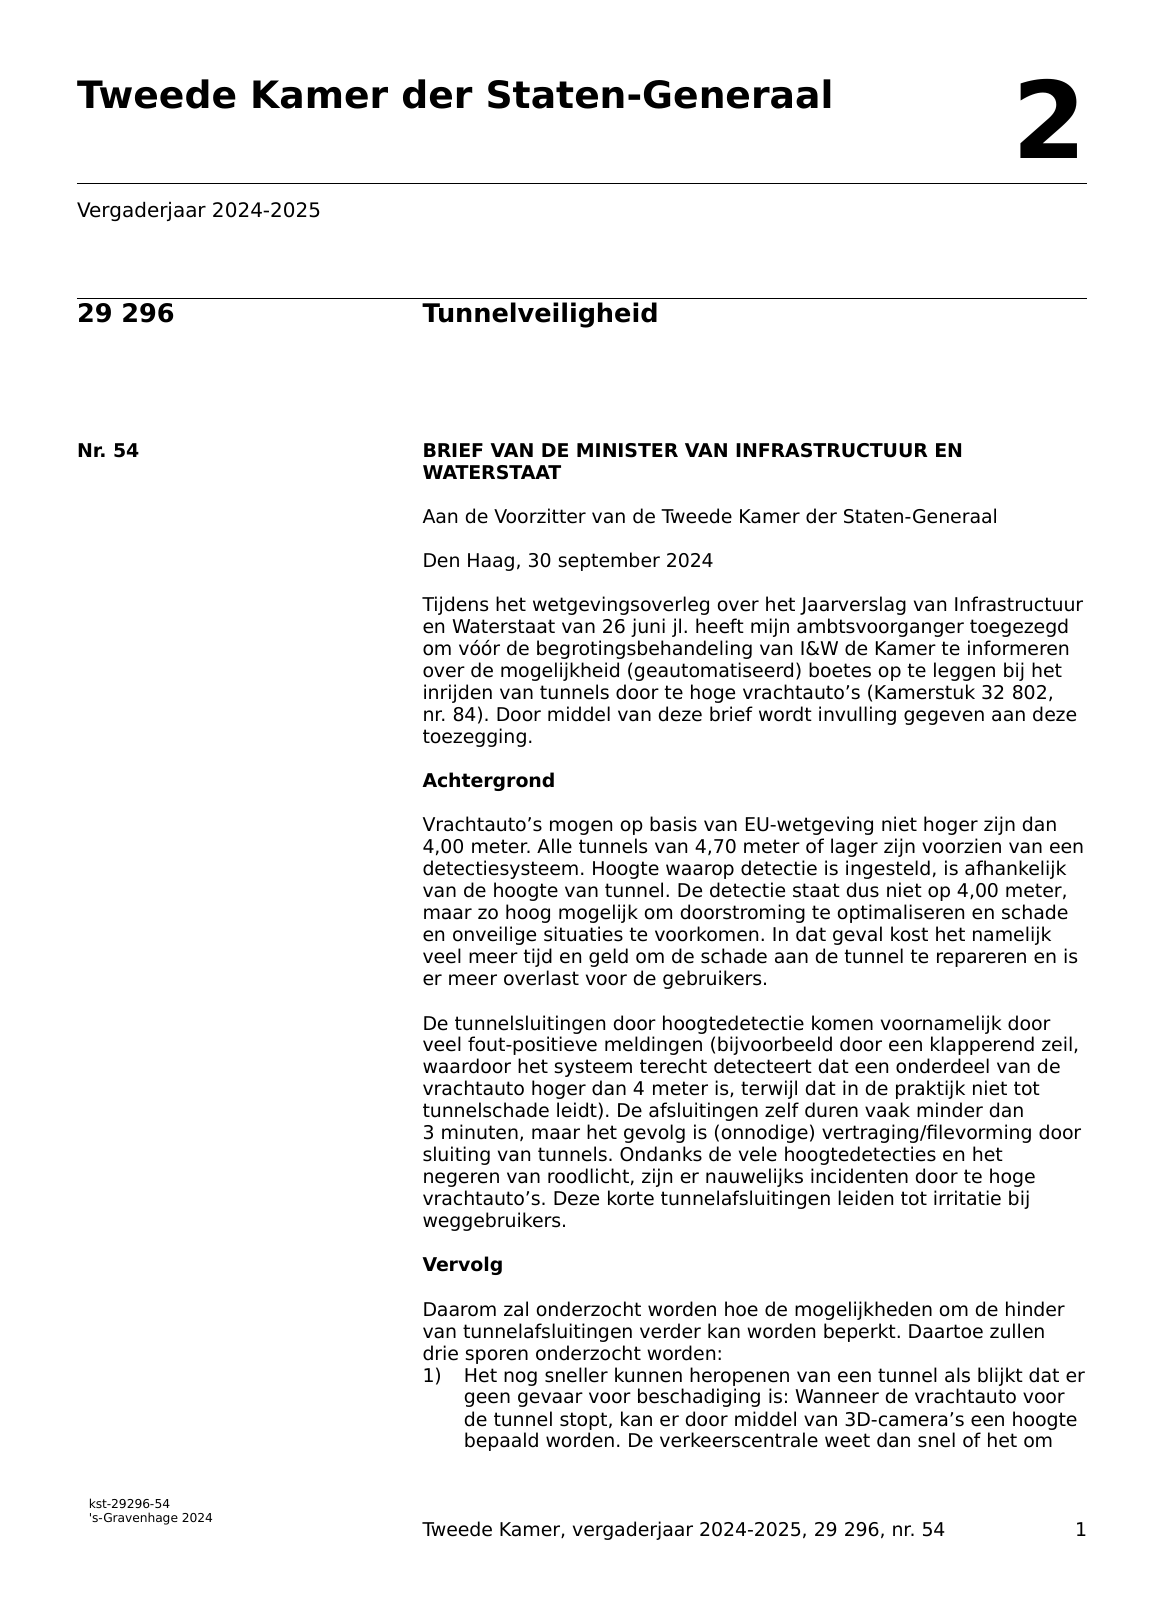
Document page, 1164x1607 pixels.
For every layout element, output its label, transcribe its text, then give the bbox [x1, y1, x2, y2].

text Vrachtauto’s mogen op basis van EU-wetgeving niet hoger zijn dan 4,00 meter. Alle tunnels van 4,70 meter of lager zijn voorzien van een detectiesysteem. Hoogte waarop detectie is ingesteld, is afhankelijk van de hoogte van tunnel. De detectie staat dus niet op 4,00 meter, maar zo hoog mogelijk om doorstroming te optimaliseren en schade en onveilige situaties te voorkomen. In dat geval kost het namelijk veel meer tijd en geld om de schade aan de tunnel te repareren en is er meer overlast voor de gebruikers. [422, 814, 1087, 990]
subtitle Nr. 54 BRIEF VAN DE MINISTER VAN INFRASTRUCTUUR EN WATERSTAAT [77, 440, 1087, 484]
subtitle Vervolg [422, 1254, 1087, 1276]
text Tijdens het wetgevingsoverleg over het Jaarverslag van Infrastructuur en Waterstaat van 26 juni jl. heeft mijn ambtsvoorganger toegezegd om vóór de begrotingsbehandeling van I&W de Kamer te informeren over de mogelijkheid (geautomatiseerd) boetes op te leggen bij het inrijden van tunnels door te hoge vrachtauto’s (Kamerstuk 32 802, nr. 84). Door middel van deze brief wordt invulling gegeven aan deze toezegging. [422, 594, 1087, 748]
subtitle Achtergrond [422, 770, 1087, 792]
table_cell Vergaderjaar 2024-2025 [77, 184, 1087, 298]
text 1) Het nog sneller kunnen heropenen van een tunnel als blijkt dat er geen gevaar voor beschadiging is: Wanneer de vrachtauto voor de tunnel stopt, kan er door middel van 3D-camera’s een hoogte bepaald worden. De verkeerscentrale weet dan snel of het om [422, 1364, 1087, 1452]
text 's-Gravenhage 2024 [88, 1511, 323, 1525]
table_header Tweede Kamer der Staten-Generaal [77, 59, 886, 183]
text kst-29296-54 [88, 1497, 323, 1511]
table_header 2 [886, 59, 1087, 183]
text Daarom zal onderzocht worden hoe de mogelijkheden om de hinder van tunnelafsluitingen verder kan worden beperkt. Daartoe zullen drie sporen onderzocht worden: [422, 1298, 1087, 1364]
text Aan de Voorzitter van de Tweede Kamer der Staten-Generaal [422, 506, 1087, 528]
text Den Haag, 30 september 2024 [422, 550, 1087, 572]
subtitle 29 296 Tunnelveiligheid [77, 299, 1087, 329]
text De tunnelsluitingen door hoogtedetectie komen voornamelijk door veel fout-positieve meldingen (bijvoorbeeld door een klapperend zeil, waardoor het systeem terecht detecteert dat een onderdeel van de vrachtauto hoger dan 4 meter is, terwijl dat in de praktijk niet tot tunnelschade leidt). De afsluitingen zelf duren vaak minder dan 3 minuten, maar het gevolg is (onnodige) vertraging/filevorming door sluiting van tunnels. Ondanks de vele hoogtedetecties en het negeren van roodlicht, zijn er nauwelijks incidenten door te hoge vrachtauto’s. Deze korte tunnelafsluitingen leiden tot irritatie bij weggebruikers. [422, 1012, 1087, 1232]
